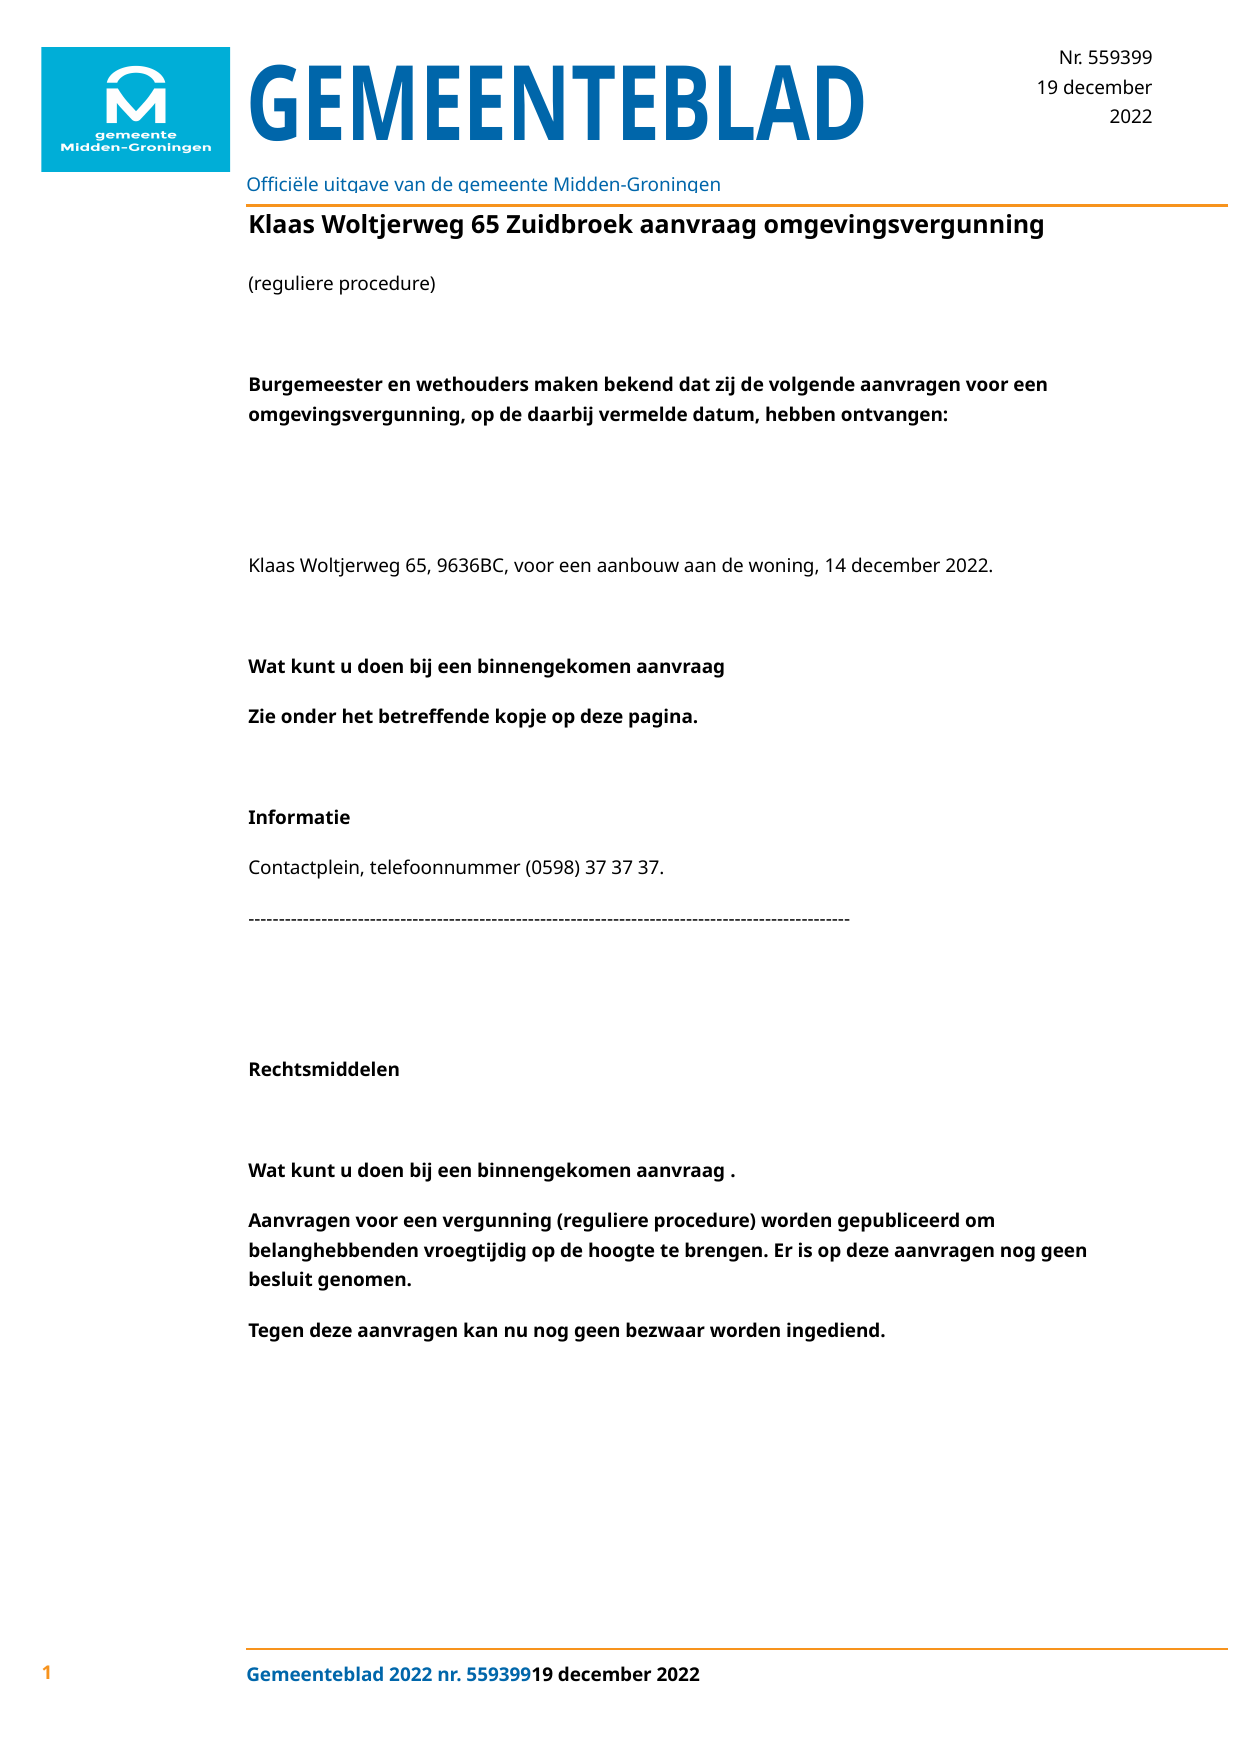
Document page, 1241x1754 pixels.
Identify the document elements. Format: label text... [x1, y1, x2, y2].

text Contactplein, telefoonnummer (0598) 37 37 37. [248, 854, 1152, 880]
text Tegen deze aanvragen kan nu nog geen bezwaar worden ingediend. [248, 1317, 1152, 1343]
text Wat kunt u doen bij een binnengekomen aanvraag . [248, 1157, 1152, 1183]
text Burgemeester en wethouders maken bekend dat zij de volgende aanvragen voor een omgevingsvergunning, op de daarbij vermelde datum, hebben ontvangen: [248, 371, 1152, 426]
text Klaas Woltjerweg 65 Zuidbroek aanvraag omgevingsvergunning [248, 207, 1152, 241]
picture [184, 146, 190, 153]
text Zie onder het betreffende kopje op deze pagina. [248, 703, 1152, 729]
text Aanvragen voor een vergunning (reguliere procedure) worden gepubliceerd om belanghebbenden vroegtijdig op de hoogte te brengen. Er is op deze aanvragen nog geen besluit genomen. [248, 1207, 1152, 1292]
text Wat kunt u doen bij een binnengekomen aanvraag [248, 653, 1152, 678]
text Klaas Woltjerweg 65, 9636BC, voor een aanbouw aan de woning, 14 december 2022. [248, 552, 1152, 578]
picture [107, 89, 165, 122]
text (reguliere procedure) [248, 270, 1152, 296]
text Rechtsmiddelen [248, 1056, 1152, 1082]
text Informatie [248, 804, 1152, 830]
picture [108, 66, 164, 82]
text --------------------------------------------------------------------------------------------------- [248, 905, 1152, 931]
